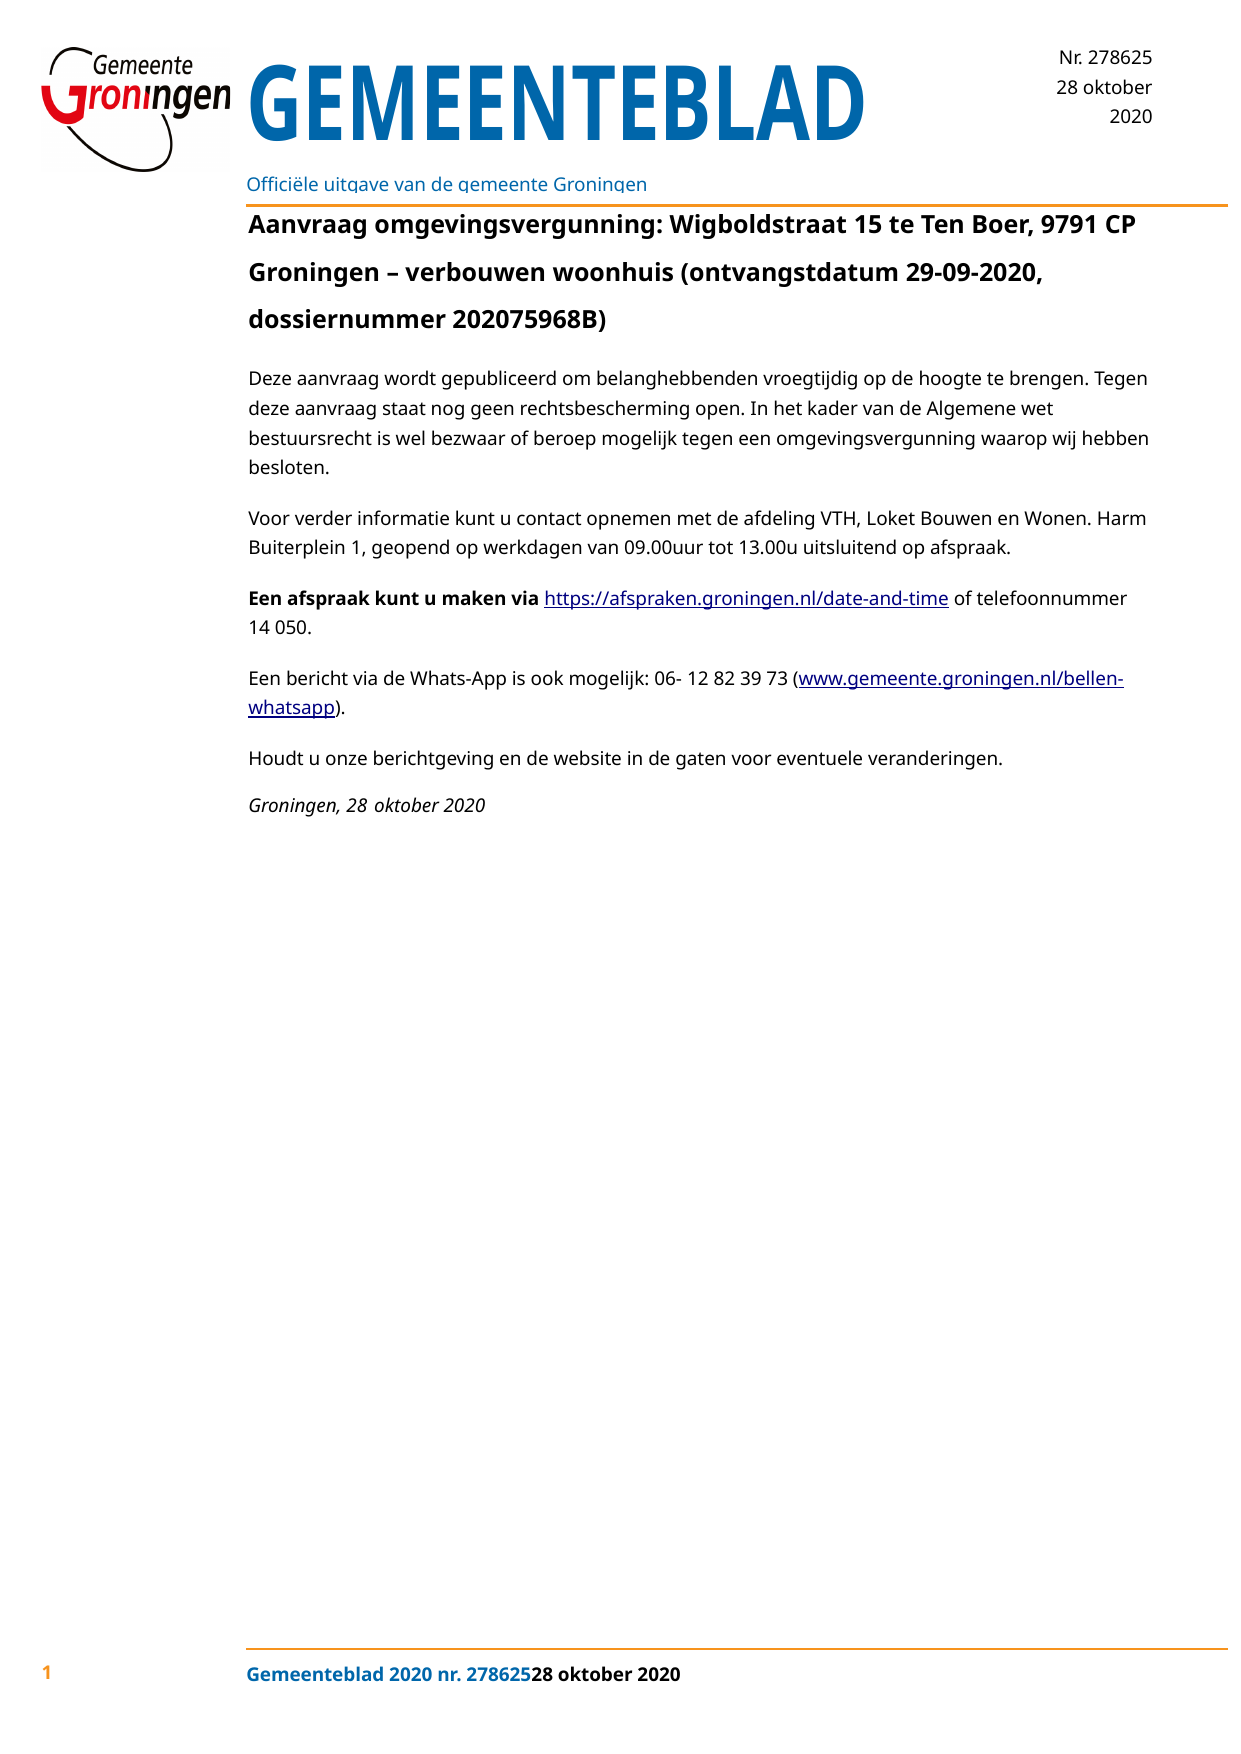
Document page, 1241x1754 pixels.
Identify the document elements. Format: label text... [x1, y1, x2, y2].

text Een bericht via de Whats-App is ook mogelijk: 06- 12 82 39 73 (www.gemeente.groningen.nl/bellen-whatsapp). [248, 665, 1152, 720]
text Aanvraag omgevingsvergunning: Wigboldstraat 15 te Ten Boer, 9791 CP Groningen – verbouwen woonhuis (ontvangstdatum 29-09-2020, dossiernummer 202075968B) [248, 207, 1152, 336]
text Voor verder informatie kunt u contact opnemen met de afdeling VTH, Loket Bouwen en Wonen. Harm Buiterplein 1, geopend op werkdagen van 09.00uur tot 13.00u uitsluitend op afspraak. [248, 505, 1152, 560]
text Deze aanvraag wordt gepubliceerd om belanghebbenden vroegtijdig op de hoogte te brengen. Tegen deze aanvraag staat nog geen rechtsbescherming open. In het kader van de Algemene wet bestuursrecht is wel bezwaar of beroep mogelijk tegen een omgevingsvergunning waarop wij hebben besloten. [248, 366, 1152, 480]
text Een afspraak kunt u maken via https://afspraken.groningen.nl/date-and-time of telefoonnummer 14 050. [248, 585, 1152, 640]
text Houdt u onze berichtgeving en de website in de gaten voor eventuele veranderingen. [248, 745, 1152, 770]
picture [41, 47, 231, 172]
text Groningen, 28 oktober 2020 [248, 792, 1152, 818]
